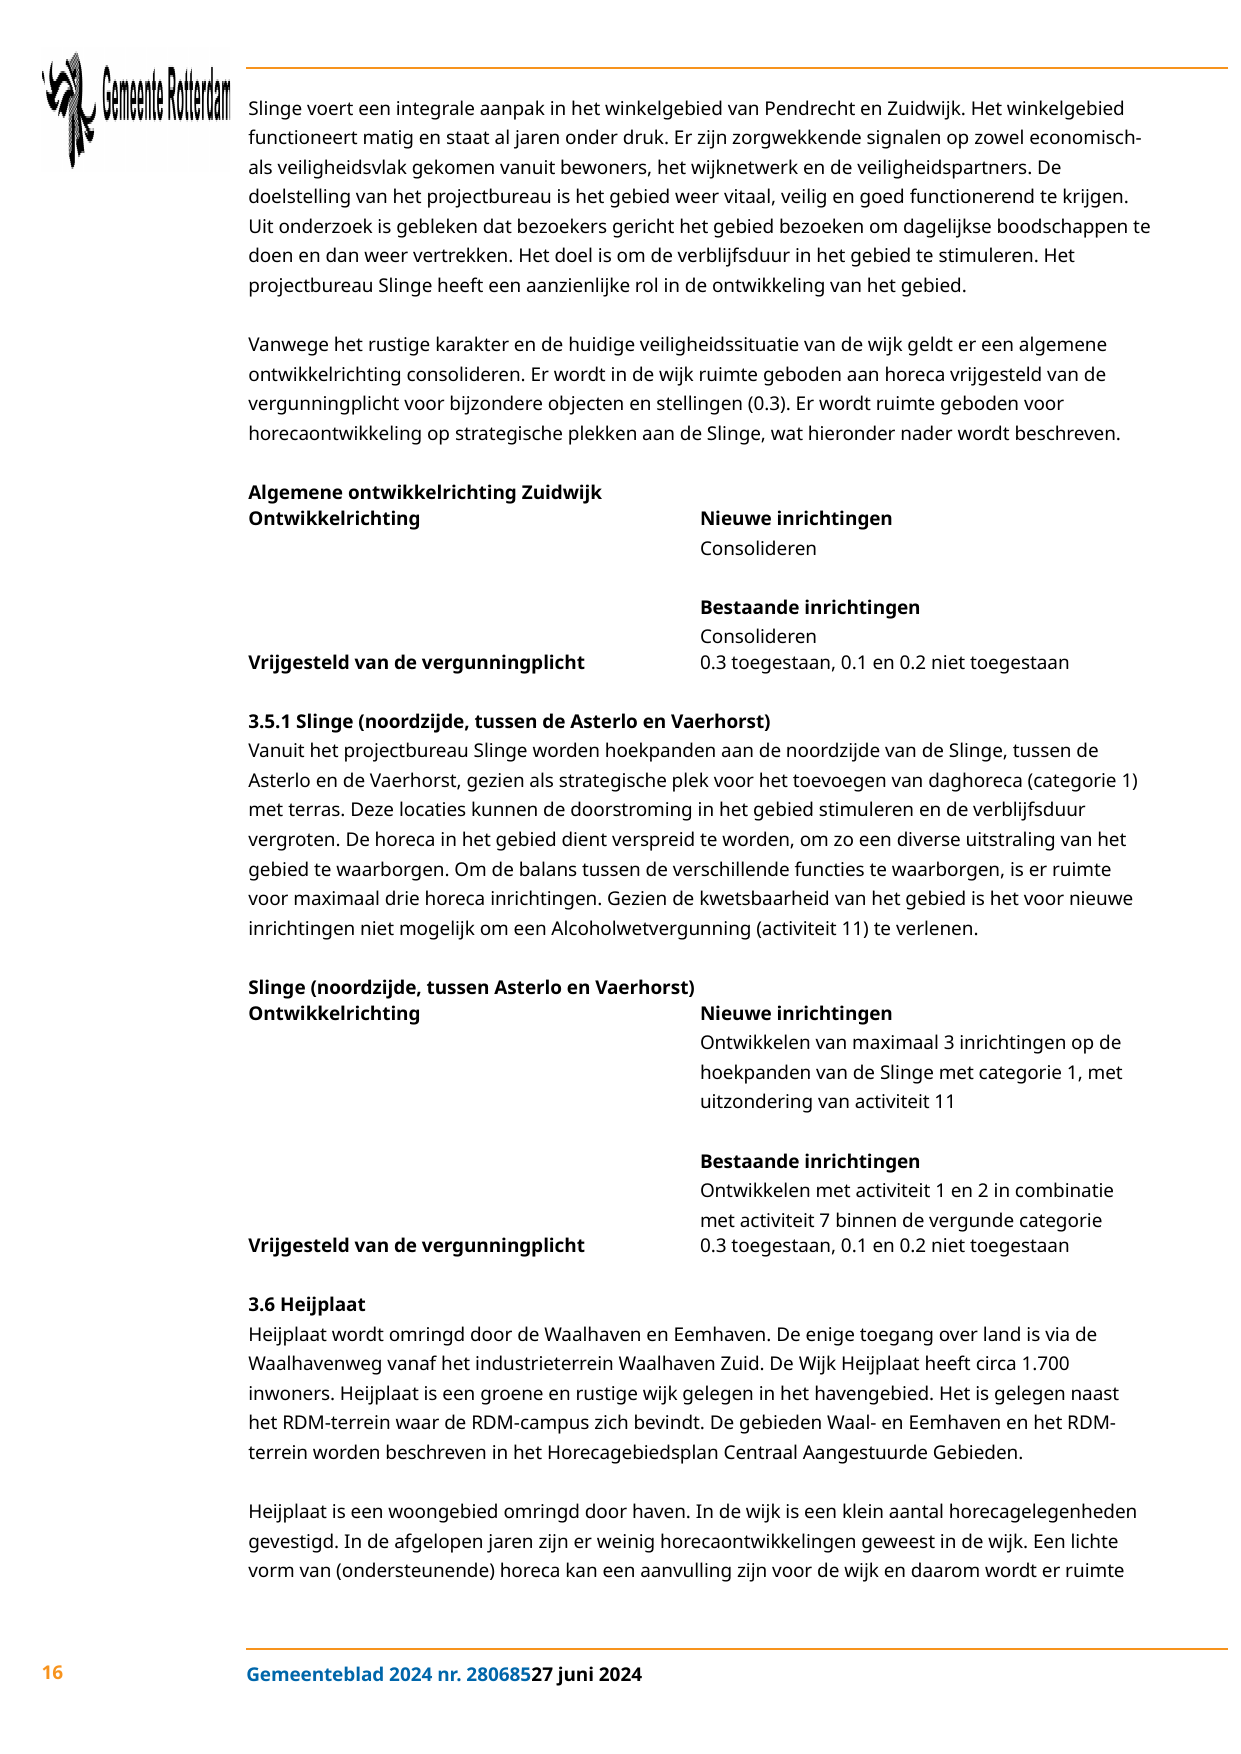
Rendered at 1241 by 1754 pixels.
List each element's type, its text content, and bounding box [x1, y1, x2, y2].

table_cell 0.3 toegestaan, 0.1 en 0.2 niet toegestaan [700, 1233, 1152, 1258]
table_header Algemene ontwikkelrichting Zuidwijk [248, 480, 1152, 505]
table_cell Ontwikkelrichting [248, 505, 700, 649]
table_cell Nieuwe inrichtingen Consolideren Bestaande inrichtingen Consolideren [700, 505, 1152, 649]
table_cell 0.3 toegestaan, 0.1 en 0.2 niet toegestaan [700, 649, 1152, 675]
text Slinge voert een integrale aanpak in het winkelgebied van Pendrecht en Zuidwijk. Het winkelgebied functioneert matig en staat al jaren onder druk. Er zijn zorgwekkende signalen op zowel economisch- als veiligheidsvlak gekomen vanuit bewoners, het wijknetwerk en de veiligheidspartners. De doelstelling van het projectbureau is het gebied weer vitaal, veilig en goed functionerend te krijgen. Uit onderzoek is gebleken dat bezoekers gericht het gebied bezoeken om dagelijkse boodschappen te doen en dan weer vertrekken. Het doel is om de verblijfsduur in het gebied te stimuleren. Het projectbureau Slinge heeft een aanzienlijke rol in de ontwikkeling van het gebied. [248, 95, 1152, 298]
table_cell Vrijgesteld van de vergunningplicht [248, 1233, 700, 1258]
table_cell Nieuwe inrichtingen Ontwikkelen van maximaal 3 inrichtingen op de hoekpanden van de Slinge met categorie 1, met uitzondering van activiteit 11 Bestaande inrichtingen Ontwikkelen met activiteit 1 en 2 in combinatie met activiteit 7 binnen de vergunde categorie [700, 1000, 1152, 1233]
text Vanwege het rustige karakter en de huidige veiligheidssituatie van de wijk geldt er een algemene ontwikkelrichting consolideren. Er wordt in de wijk ruimte geboden aan horeca vrijgesteld van de vergunningplicht voor bijzondere objecten en stellingen (0.3). Er wordt ruimte geboden voor horecaontwikkeling op strategische plekken aan de Slinge, wat hieronder nader wordt beschreven. [248, 331, 1152, 446]
picture [41, 47, 231, 172]
table_header Slinge (noordzijde, tussen Asterlo en Vaerhorst) [248, 974, 1152, 1000]
table_cell Ontwikkelrichting [248, 1000, 700, 1233]
text 3.6 Heijplaat [248, 1291, 1152, 1317]
text Heijplaat wordt omringd door de Waalhaven en Eemhaven. De enige toegang over land is via de Waalhavenweg vanaf het industrieterrein Waalhaven Zuid. De Wijk Heijplaat heeft circa 1.700 inwoners. Heijplaat is een groene en rustige wijk gelegen in het havengebied. Het is gelegen naast het RDM-terrein waar de RDM-campus zich bevindt. De gebieden Waal- en Eemhaven en het RDM-terrein worden beschreven in het Horecagebiedsplan Centraal Aangestuurde Gebieden. [248, 1321, 1152, 1465]
text Vanuit het projectbureau Slinge worden hoekpanden aan de noordzijde van de Slinge, tussen de Asterlo en de Vaerhorst, gezien als strategische plek voor het toevoegen van daghoreca (categorie 1) met terras. Deze locaties kunnen de doorstroming in het gebied stimuleren en de verblijfsduur vergroten. De horeca in het gebied dient verspreid te worden, om zo een diverse uitstraling van het gebied te waarborgen. Om de balans tussen de verschillende functies te waarborgen, is er ruimte voor maximaal drie horeca inrichtingen. Gezien de kwetsbaarheid van het gebied is het voor nieuwe inrichtingen niet mogelijk om een Alcoholwetvergunning (activiteit 11) te verlenen. [248, 737, 1152, 941]
text Heijplaat is een woongebied omringd door haven. In de wijk is een klein aantal horecagelegenheden gevestigd. In de afgelopen jaren zijn er weinig horecaontwikkelingen geweest in de wijk. Een lichte vorm van (ondersteunende) horeca kan een aanvulling zijn voor de wijk en daarom wordt er ruimte [248, 1498, 1152, 1583]
table_cell Vrijgesteld van de vergunningplicht [248, 649, 700, 675]
text 3.5.1 Slinge (noordzijde, tussen de Asterlo en Vaerhorst) [248, 708, 1152, 733]
